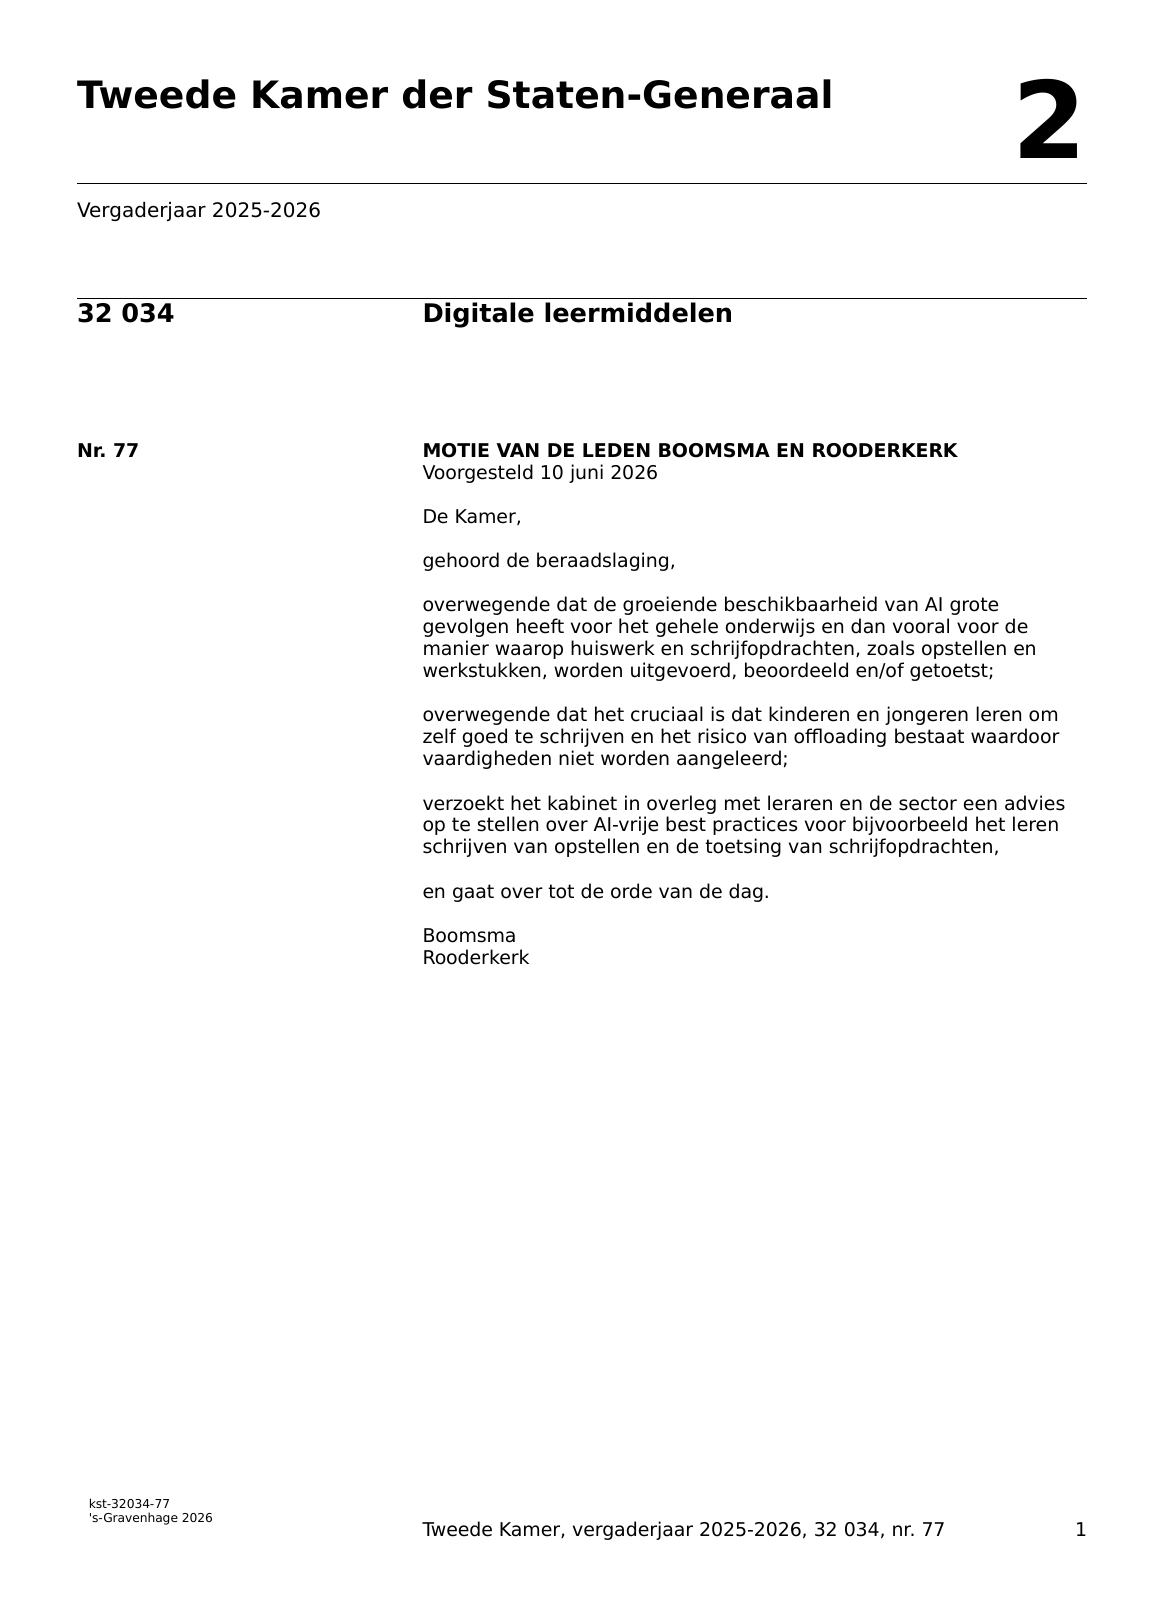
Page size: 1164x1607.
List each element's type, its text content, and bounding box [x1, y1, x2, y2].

text overwegende dat het cruciaal is dat kinderen en jongeren leren om zelf goed te schrijven en het risico van offloading bestaat waardoor vaardigheden niet worden aangeleerd; [422, 704, 1087, 770]
text Voorgesteld 10 juni 2026 [422, 462, 1087, 484]
text Rooderkerk [422, 947, 1087, 969]
text gehoord de beraadslaging, [422, 550, 1087, 572]
text kst-32034-77 [88, 1497, 323, 1511]
table_header 2 [886, 59, 1087, 183]
subtitle Nr. 77 MOTIE VAN DE LEDEN BOOMSMA EN ROODERKERK [77, 440, 1087, 462]
subtitle 32 034 Digitale leermiddelen [77, 299, 1087, 329]
table_cell Vergaderjaar 2025-2026 [77, 184, 1087, 298]
text Boomsma [422, 925, 1087, 947]
text 's-Gravenhage 2026 [88, 1511, 323, 1525]
text en gaat over tot de orde van de dag. [422, 881, 1087, 902]
text De Kamer, [422, 506, 1087, 528]
text verzoekt het kabinet in overleg met leraren en de sector een advies op te stellen over AI-vrije best practices voor bijvoorbeeld het leren schrijven van opstellen en de toetsing van schrijfopdrachten, [422, 792, 1087, 858]
table_header Tweede Kamer der Staten-Generaal [77, 59, 886, 183]
text overwegende dat de groeiende beschikbaarheid van AI grote gevolgen heeft voor het gehele onderwijs en dan vooral voor de manier waarop huiswerk en schrijfopdrachten, zoals opstellen en werkstukken, worden uitgevoerd, beoordeeld en/of getoetst; [422, 594, 1087, 682]
